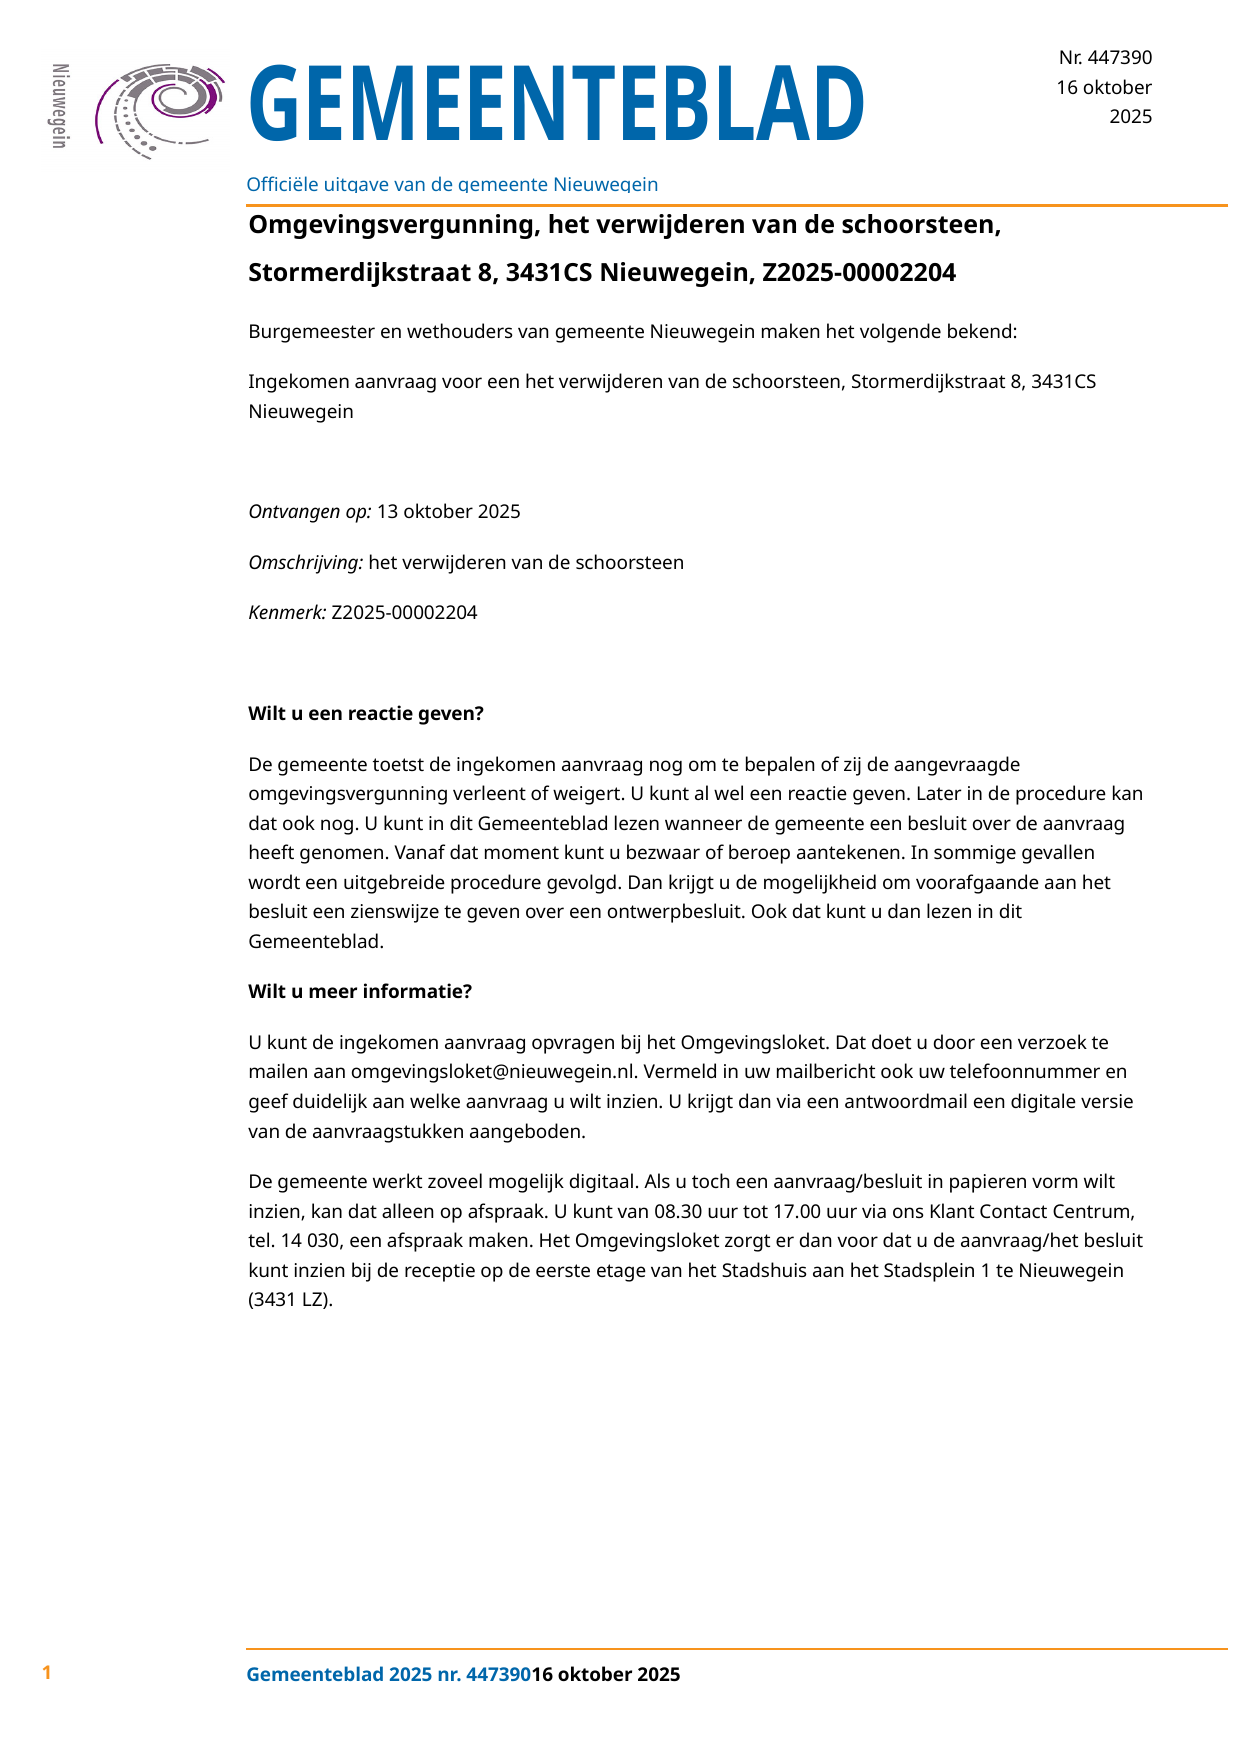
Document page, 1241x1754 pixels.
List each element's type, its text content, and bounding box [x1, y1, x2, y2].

picture [41, 47, 231, 172]
text Kenmerk: Z2025-00002204 [248, 599, 1152, 625]
text Ingekomen aanvraag voor een het verwijderen van de schoorsteen, Stormerdijkstraat 8, 3431CS Nieuwegein [248, 368, 1152, 424]
text U kunt de ingekomen aanvraag opvragen bij het Omgevingsloket. Dat doet u door een verzoek te mailen aan omgevingsloket@nieuwegein.nl. Vermeld in uw mailbericht ook uw telefoonnummer en geef duidelijk aan welke aanvraag u wilt inzien. U krijgt dan via een antwoordmail een digitale versie van de aanvraagstukken aangeboden. [248, 1029, 1152, 1144]
text Wilt u meer informatie? [248, 979, 1152, 1004]
text Omschrijving: het verwijderen van de schoorsteen [248, 549, 1152, 575]
text Wilt u een reactie geven? [248, 700, 1152, 726]
text Burgemeester en wethouders van gemeente Nieuwegein maken het volgende bekend: [248, 318, 1152, 344]
text De gemeente werkt zoveel mogelijk digitaal. Als u toch een aanvraag/besluit in papieren vorm wilt inzien, kan dat alleen op afspraak. U kunt van 08.30 uur tot 17.00 uur via ons Klant Contact Centrum, tel. 14 030, een afspraak maken. Het Omgevingsloket zorgt er dan voor dat u de aanvraag/het besluit kunt inzien bij de receptie op de eerste etage van het Stadshuis aan het Stadsplein 1 te Nieuwegein (3431 LZ). [248, 1168, 1152, 1312]
text Ontvangen op: 13 oktober 2025 [248, 499, 1152, 524]
text De gemeente toetst de ingekomen aanvraag nog om te bepalen of zij de aangevraagde omgevingsvergunning verleent of weigert. U kunt al wel een reactie geven. Later in de procedure kan dat ook nog. U kunt in dit Gemeenteblad lezen wanneer de gemeente een besluit over de aanvraag heeft genomen. Vanaf dat moment kunt u bezwaar of beroep aantekenen. In sommige gevallen wordt een uitgebreide procedure gevolgd. Dan krijgt u de mogelijkheid om voorafgaande aan het besluit een zienswijze te geven over een ontwerpbesluit. Ook dat kunt u dan lezen in dit Gemeenteblad. [248, 751, 1152, 954]
text Omgevingsvergunning, het verwijderen van de schoorsteen, Stormerdijkstraat 8, 3431CS Nieuwegein, Z2025-00002204 [248, 207, 1152, 288]
